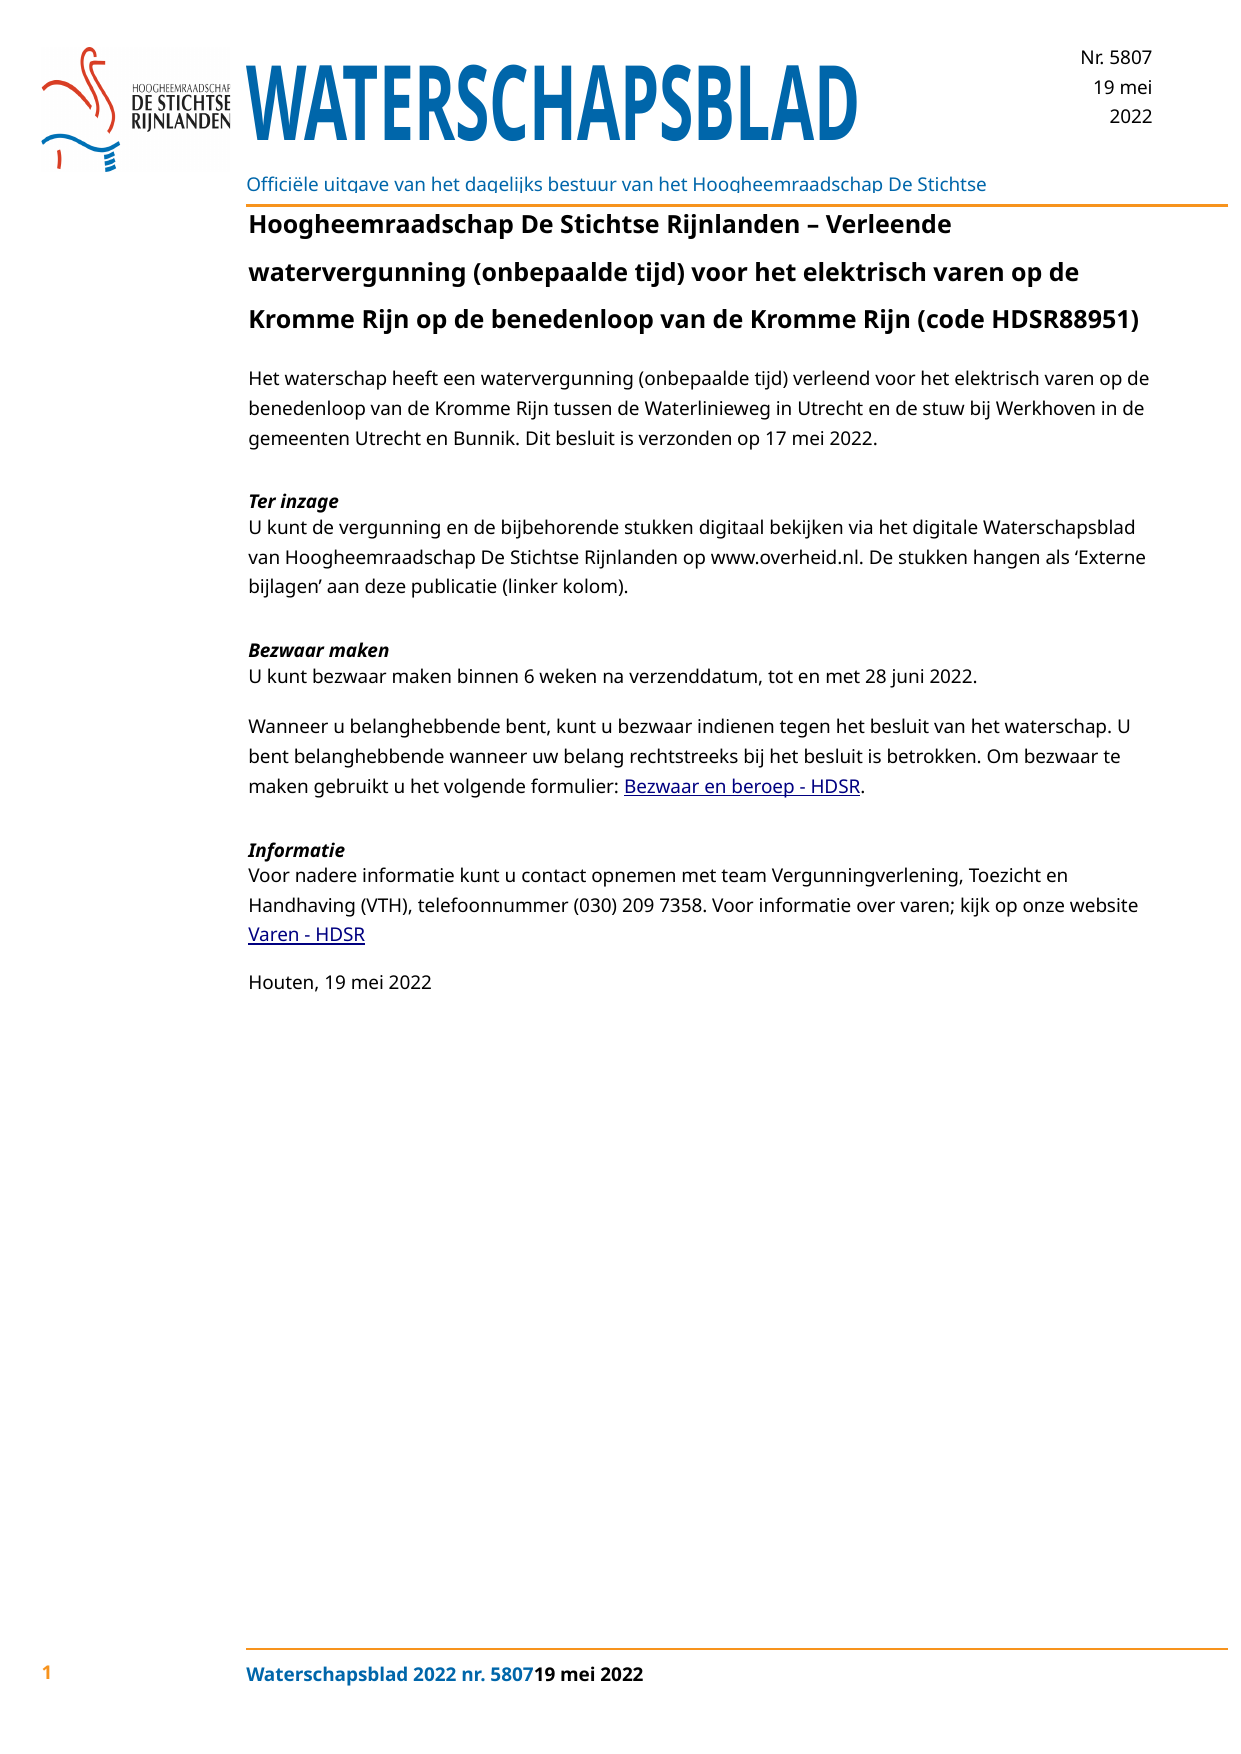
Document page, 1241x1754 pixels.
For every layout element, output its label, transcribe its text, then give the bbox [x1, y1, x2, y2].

text Informatie [248, 837, 1152, 862]
text Hoogheemraadschap De Stichtse Rijnlanden – Verleende watervergunning (onbepaalde tijd) voor het elektrisch varen op de Kromme Rijn op de benedenloop van de Kromme Rijn (code HDSR88951) [248, 207, 1152, 336]
text Het waterschap heeft een watervergunning (onbepaalde tijd) verleend voor het elektrisch varen op de benedenloop van de Kromme Rijn tussen de Waterlinieweg in Utrecht en de stuw bij Werkhoven in de gemeenten Utrecht en Bunnik. Dit besluit is verzonden op 17 mei 2022. [248, 366, 1152, 450]
text U kunt de vergunning en de bijbehorende stukken digitaal bekijken via het digitale Waterschapsblad van Hoogheemraadschap De Stichtse Rijnlanden op www.overheid.nl. De stukken hangen als ‘Externe bijlagen’ aan deze publicatie (linker kolom). [248, 514, 1152, 599]
picture [41, 47, 231, 172]
text Bezwaar maken [248, 637, 1152, 663]
text Houten, 19 mei 2022 [248, 969, 1152, 995]
text U kunt bezwaar maken binnen 6 weken na verzenddatum, tot en met 28 juni 2022. [248, 663, 1152, 689]
text Wanneer u belanghebbende bent, kunt u bezwaar indienen tegen het besluit van het waterschap. U bent belanghebbende wanneer uw belang rechtstreeks bij het besluit is betrokken. Om bezwaar te maken gebruikt u het volgende formulier: Bezwaar en beroep - HDSR. [248, 714, 1152, 798]
text Voor nadere informatie kunt u contact opnemen met team Vergunningverlening, Toezicht en Handhaving (VTH), telefoonnummer (030) 209 7358. Voor informatie over varen; kijk op onze website Varen - HDSR [248, 862, 1152, 947]
text Ter inzage [248, 489, 1152, 514]
